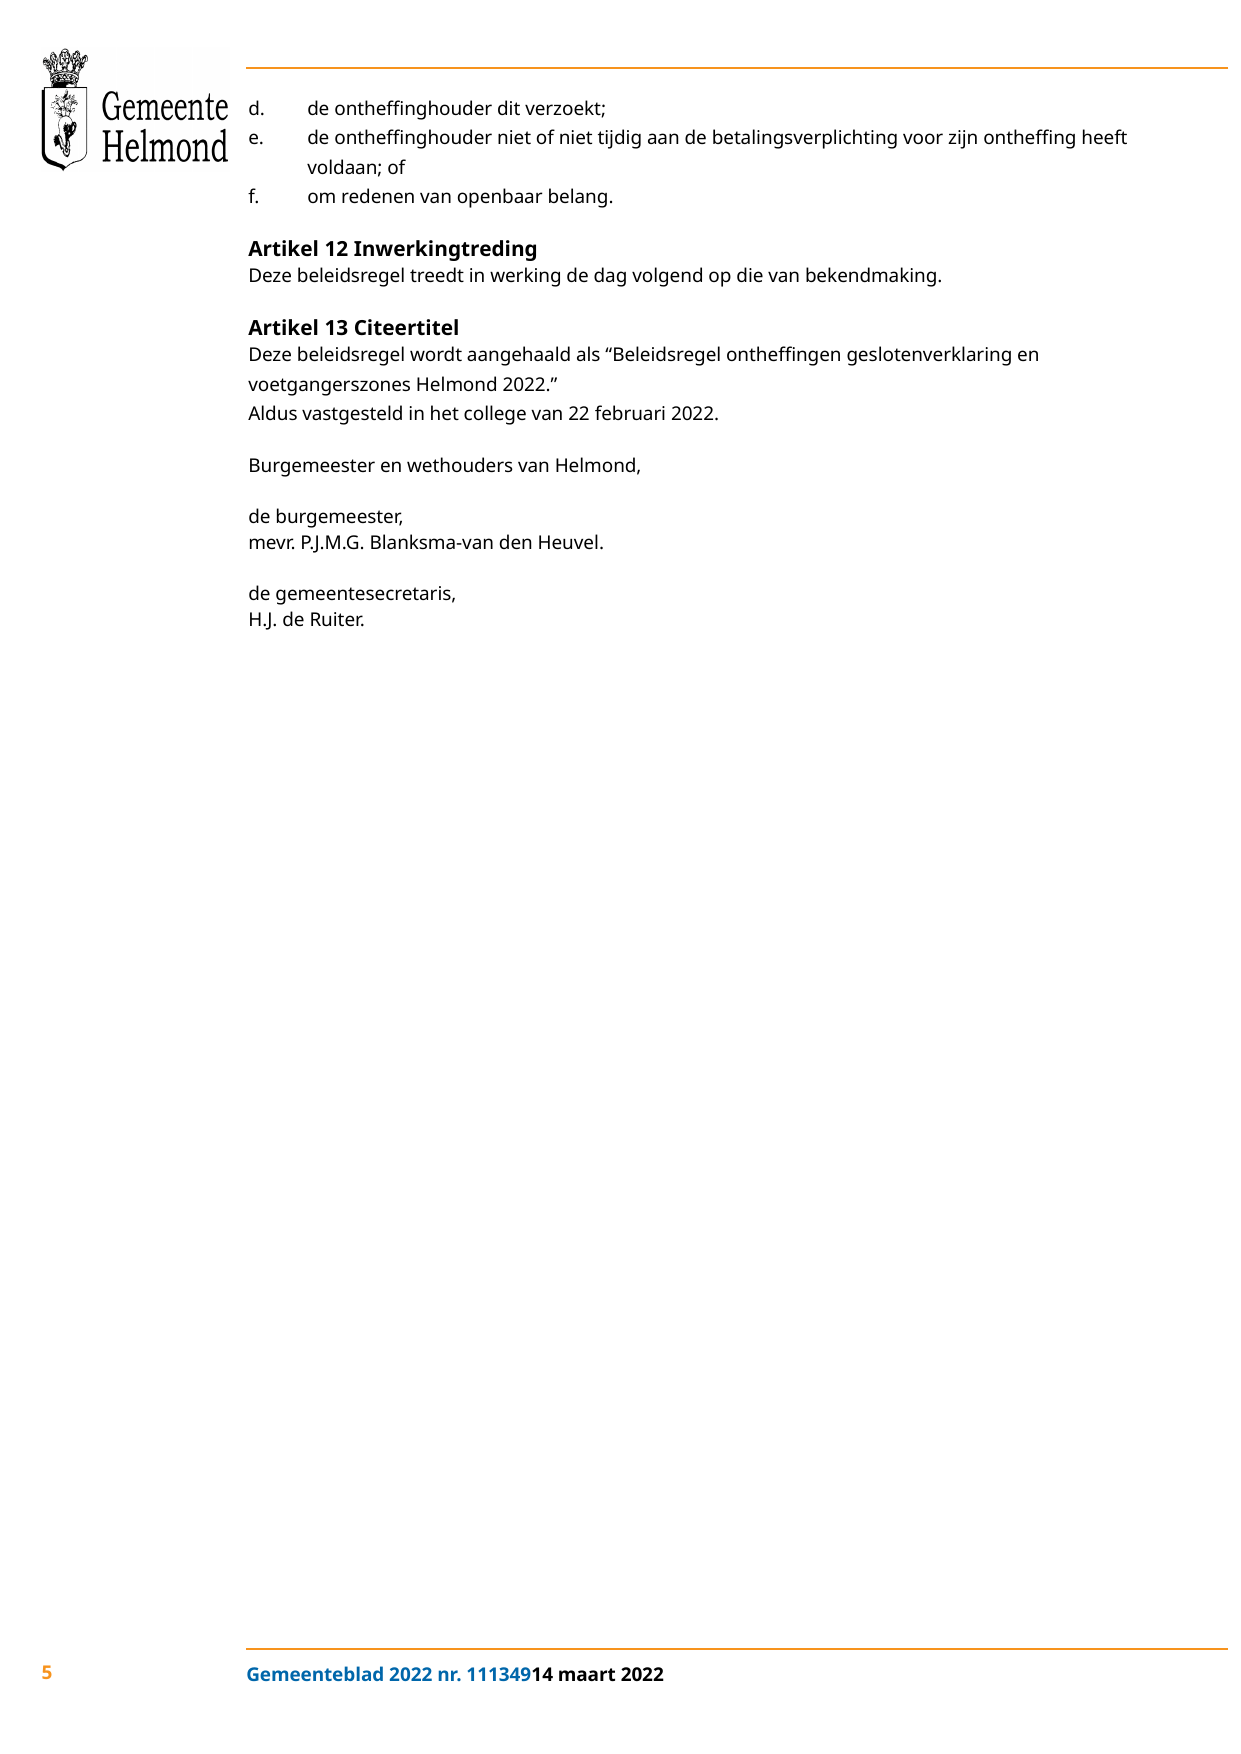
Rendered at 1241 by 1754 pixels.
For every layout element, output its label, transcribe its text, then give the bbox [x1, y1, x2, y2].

text Burgemeester en wethouders van Helmond, [248, 452, 1152, 478]
text Deze beleidsregel wordt aangehaald als “Beleidsregel ontheffingen geslotenverklaring en voetgangerszones Helmond 2022.” [248, 341, 1152, 397]
list de ontheffinghouder niet of niet tijdig aan de betalingsverplichting voor zijn ontheffing heeft voldaan; of [248, 124, 1152, 180]
picture [41, 47, 231, 172]
list om redenen van openbaar belang. [248, 183, 1152, 209]
list de ontheffinghouder dit verzoekt; [248, 95, 1152, 121]
text Aldus vastgesteld in het college van 22 februari 2022. [248, 400, 1152, 426]
text mevr. P.J.M.G. Blanksma-van den Heuvel. [248, 529, 1152, 555]
text de gemeentesecretaris, [248, 581, 1152, 606]
text de burgemeester, [248, 503, 1152, 529]
text H.J. de Ruiter. [248, 606, 1152, 632]
text Artikel 12 Inwerkingtreding [248, 234, 1152, 262]
text Artikel 13 Citeertitel [248, 313, 1152, 341]
text Deze beleidsregel treedt in werking de dag volgend op die van bekendmaking. [248, 262, 1152, 288]
